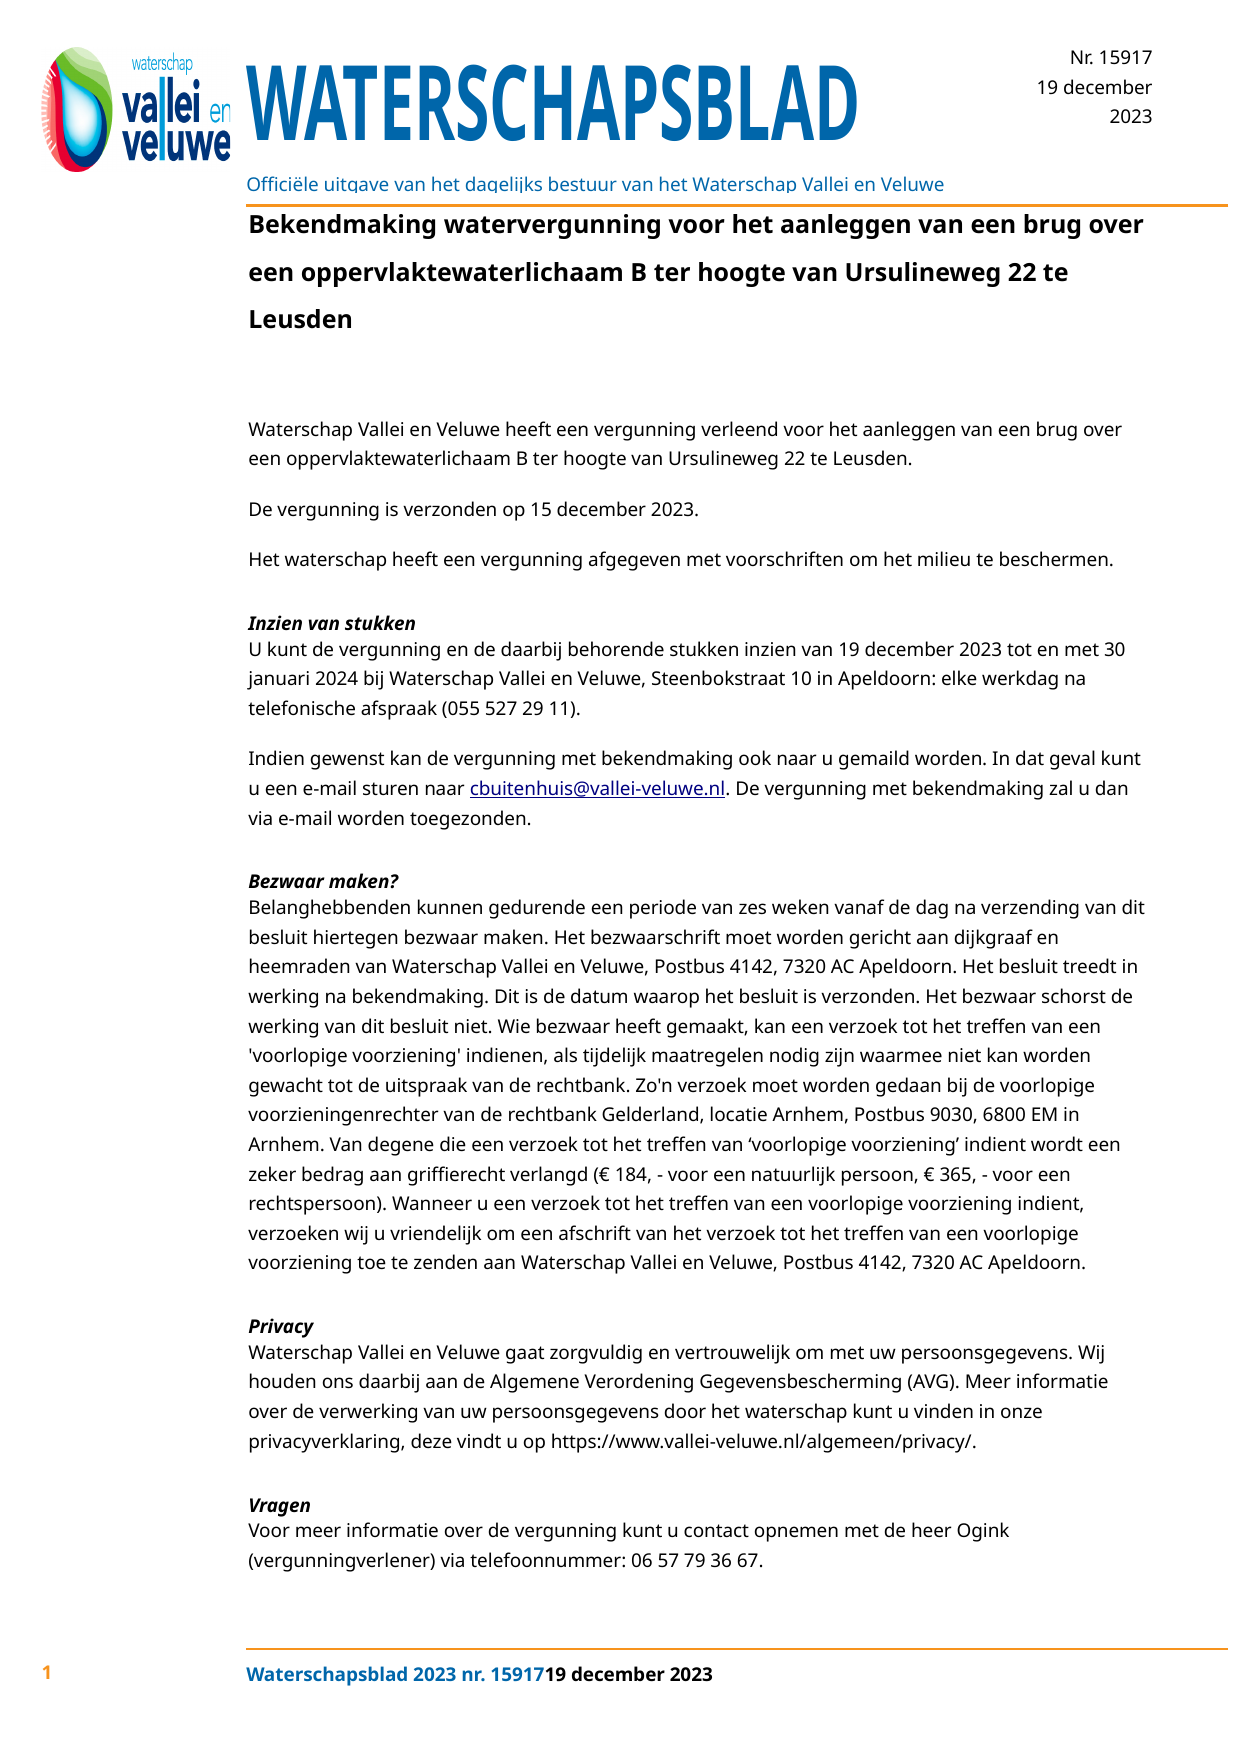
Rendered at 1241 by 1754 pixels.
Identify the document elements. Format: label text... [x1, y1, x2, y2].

picture [41, 47, 231, 172]
text Privacy [248, 1313, 1152, 1339]
text Belanghebbenden kunnen gedurende een periode van zes weken vanaf de dag na verzending van dit besluit hiertegen bezwaar maken. Het bezwaarschrift moet worden gericht aan dijkgraaf en heemraden van Waterschap Vallei en Veluwe, Postbus 4142, 7320 AC Apeldoorn. Het besluit treedt in werking na bekendmaking. Dit is de datum waarop het besluit is verzonden. Het bezwaar schorst de werking van dit besluit niet. Wie bezwaar heeft gemaakt, kan een verzoek tot het treffen van een 'voorlopige voorziening' indienen, als tijdelijk maatregelen nodig zijn waarmee niet kan worden gewacht tot de uitspraak van de rechtbank. Zo'n verzoek moet worden gedaan bij de voorlopige voorzieningenrechter van de rechtbank Gelderland, locatie Arnhem, Postbus 9030, 6800 EM in Arnhem. Van degene die een verzoek tot het treffen van ‘voorlopige voorziening’ indient wordt een zeker bedrag aan griffierecht verlangd (€ 184, - voor een natuurlijk persoon, € 365, - voor een rechtspersoon). Wanneer u een verzoek tot het treffen van een voorlopige voorziening indient, verzoeken wij u vriendelijk om een afschrift van het verzoek tot het treffen van een voorlopige voorziening toe te zenden aan Waterschap Vallei en Veluwe, Postbus 4142, 7320 AC Apeldoorn. [248, 894, 1152, 1275]
text Voor meer informatie over de vergunning kunt u contact opnemen met de heer Ogink (vergunningverlener) via telefoonnummer: 06 57 79 36 67. [248, 1518, 1152, 1573]
text Bezwaar maken? [248, 869, 1152, 894]
text Waterschap Vallei en Veluwe gaat zorgvuldig en vertrouwelijk om met uw persoonsgegevens. Wij houden ons daarbij aan de Algemene Verordening Gegevensbescherming (AVG). Meer informatie over de verwerking van uw persoonsgegevens door het waterschap kunt u vinden in onze privacyverklaring, deze vindt u op https://www.vallei-veluwe.nl/algemeen/privacy/. [248, 1339, 1152, 1454]
text Inzien van stukken [248, 610, 1152, 636]
text U kunt de vergunning en de daarbij behorende stukken inzien van 19 december 2023 tot en met 30 januari 2024 bij Waterschap Vallei en Veluwe, Steenbokstraat 10 in Apeldoorn: elke werkdag na telefonische afspraak (055 527 29 11). [248, 636, 1152, 721]
text Waterschap Vallei en Veluwe heeft een vergunning verleend voor het aanleggen van een brug over een oppervlaktewaterlichaam B ter hoogte van Ursulineweg 22 te Leusden. [248, 416, 1152, 471]
text Vragen [248, 1492, 1152, 1518]
text Indien gewenst kan de vergunning met bekendmaking ook naar u gemaild worden. In dat geval kunt u een e-mail sturen naar cbuitenhuis@vallei-veluwe.nl. De vergunning met bekendmaking zal u dan via e-mail worden toegezonden. [248, 746, 1152, 831]
text Bekendmaking watervergunning voor het aanleggen van een brug over een oppervlaktewaterlichaam B ter hoogte van Ursulineweg 22 te Leusden [248, 207, 1152, 336]
text De vergunning is verzonden op 15 december 2023. [248, 496, 1152, 522]
text Het waterschap heeft een vergunning afgegeven met voorschriften om het milieu te beschermen. [248, 546, 1152, 572]
